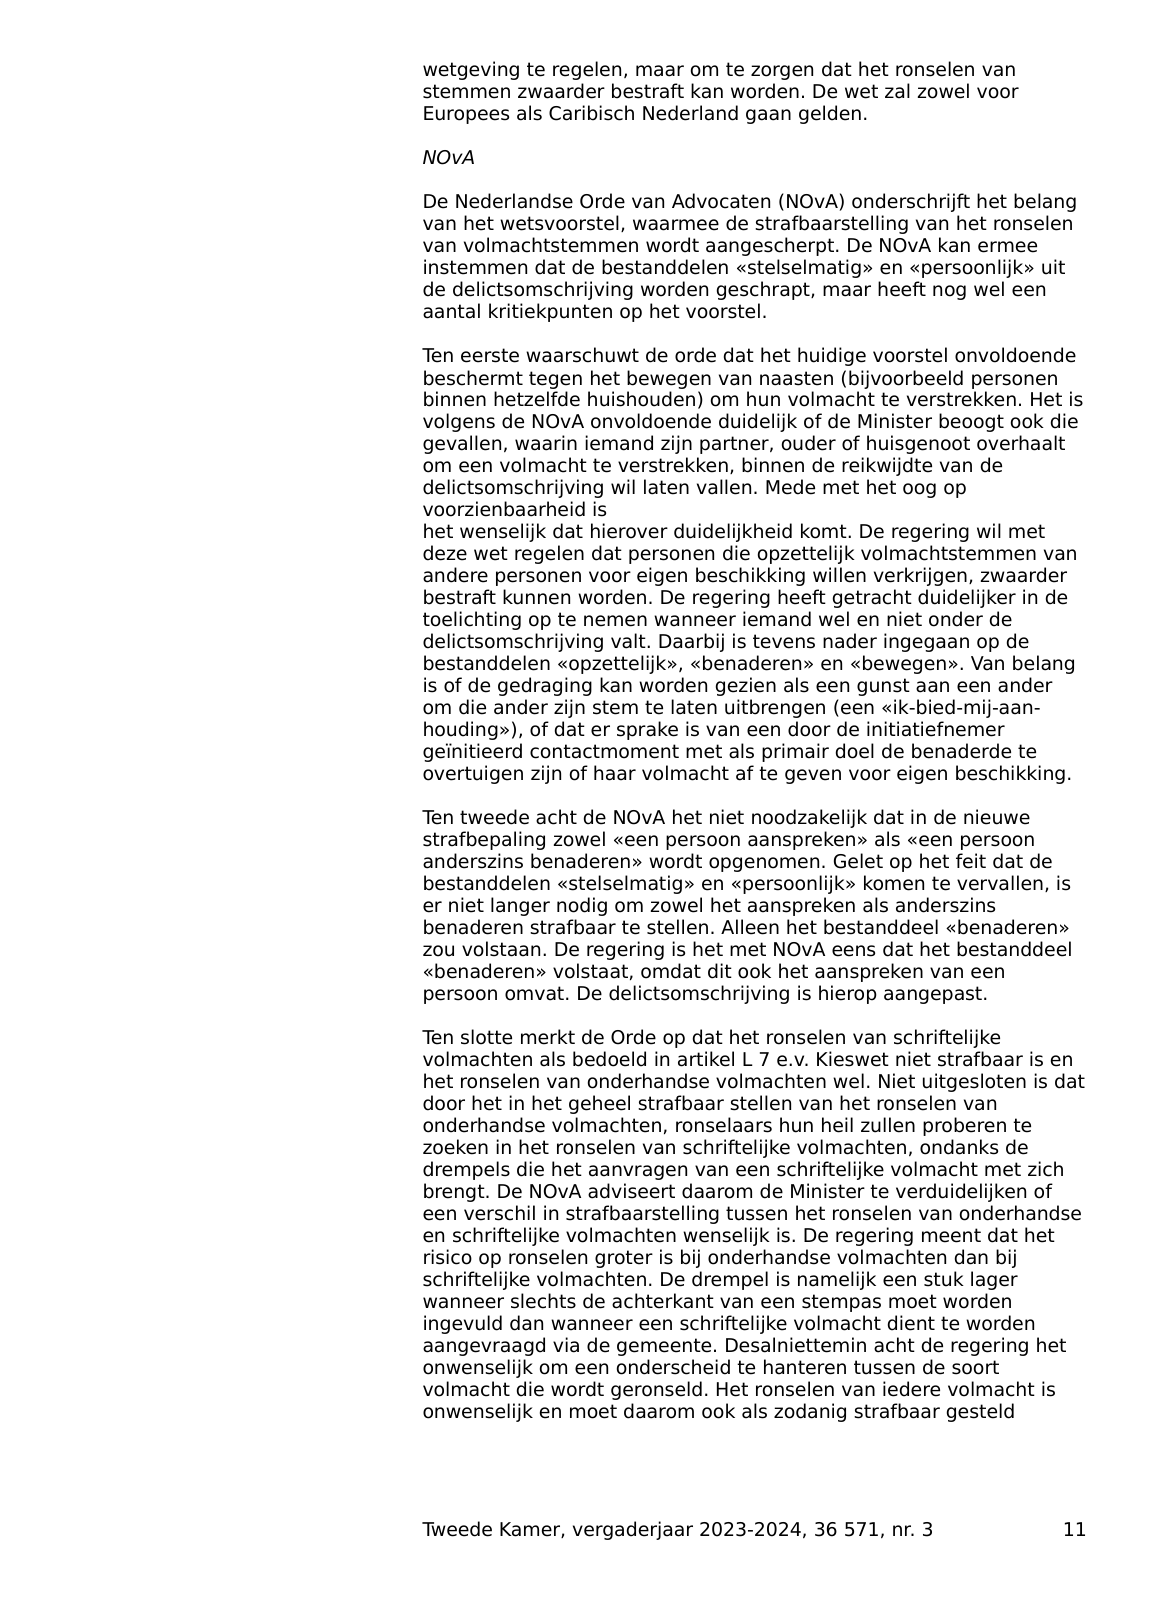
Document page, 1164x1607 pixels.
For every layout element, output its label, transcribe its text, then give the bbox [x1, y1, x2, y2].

text wetgeving te regelen, maar om te zorgen dat het ronselen van stemmen zwaarder bestraft kan worden. De wet zal zowel voor Europees als Caribisch Nederland gaan gelden. [422, 59, 1087, 125]
text Ten tweede acht de NOvA het niet noodzakelijk dat in de nieuwe strafbepaling zowel «een persoon aanspreken» als «een persoon anderszins benaderen» wordt opgenomen. Gelet op het feit dat de bestanddelen «stelselmatig» en «persoonlijk» komen te vervallen, is er niet langer nodig om zowel het aanspreken als anderszins benaderen strafbaar te stellen. Alleen het bestanddeel «benaderen» zou volstaan. De regering is het met NOvA eens dat het bestanddeel «benaderen» volstaat, omdat dit ook het aanspreken van een persoon omvat. De delictsomschrijving is hierop aangepast. [422, 807, 1087, 1005]
text Ten eerste waarschuwt de orde dat het huidige voorstel onvoldoende beschermt tegen het bewegen van naasten (bijvoorbeeld personen binnen hetzelfde huishouden) om hun volmacht te verstrekken. Het is volgens de NOvA onvoldoende duidelijk of de Minister beoogt ook die gevallen, waarin iemand zijn partner, ouder of huisgenoot overhaalt om een volmacht te verstrekken, binnen de reikwijdte van de delictsomschrijving wil laten vallen. Mede met het oog op voorzienbaarheid is [422, 345, 1087, 521]
text het wenselijk dat hierover duidelijkheid komt. De regering wil met deze wet regelen dat personen die opzettelijk volmachtstemmen van andere personen voor eigen beschikking willen verkrijgen, zwaarder bestraft kunnen worden. De regering heeft getracht duidelijker in de toelichting op te nemen wanneer iemand wel en niet onder de delictsomschrijving valt. Daarbij is tevens nader ingegaan op de bestanddelen «opzettelijk», «benaderen» en «bewegen». Van belang is of de gedraging kan worden gezien als een gunst aan een ander om die ander zijn stem te laten uitbrengen (een «ik-bied-mij-aan-houding»), of dat er sprake is van een door de initiatiefnemer geïnitieerd contactmoment met als primair doel de benaderde te overtuigen zijn of haar volmacht af te geven voor eigen beschikking. [422, 521, 1087, 785]
text Ten slotte merkt de Orde op dat het ronselen van schriftelijke volmachten als bedoeld in artikel L 7 e.v. Kieswet niet strafbaar is en het ronselen van onderhandse volmachten wel. Niet uitgesloten is dat door het in het geheel strafbaar stellen van het ronselen van onderhandse volmachten, ronselaars hun heil zullen proberen te zoeken in het ronselen van schriftelijke volmachten, ondanks de drempels die het aanvragen van een schriftelijke volmacht met zich brengt. De NOvA adviseert daarom de Minister te verduidelijken of een verschil in strafbaarstelling tussen het ronselen van onderhandse en schriftelijke volmachten wenselijk is. De regering meent dat het risico op ronselen groter is bij onderhandse volmachten dan bij schriftelijke volmachten. De drempel is namelijk een stuk lager wanneer slechts de achterkant van een stempas moet worden ingevuld dan wanneer een schriftelijke volmacht dient te worden aangevraagd via de gemeente. Desalniettemin acht de regering het onwenselijk om een onderscheid te hanteren tussen de soort volmacht die wordt geronseld. Het ronselen van iedere volmacht is onwenselijk en moet daarom ook als zodanig strafbaar gesteld [422, 1027, 1087, 1423]
subtitle NOvA [422, 147, 1087, 169]
text De Nederlandse Orde van Advocaten (NOvA) onderschrijft het belang van het wetsvoorstel, waarmee de strafbaarstelling van het ronselen van volmachtstemmen wordt aangescherpt. De NOvA kan ermee instemmen dat de bestanddelen «stelselmatig» en «persoonlijk» uit de delictsomschrijving worden geschrapt, maar heeft nog wel een aantal kritiekpunten op het voorstel. [422, 191, 1087, 323]
